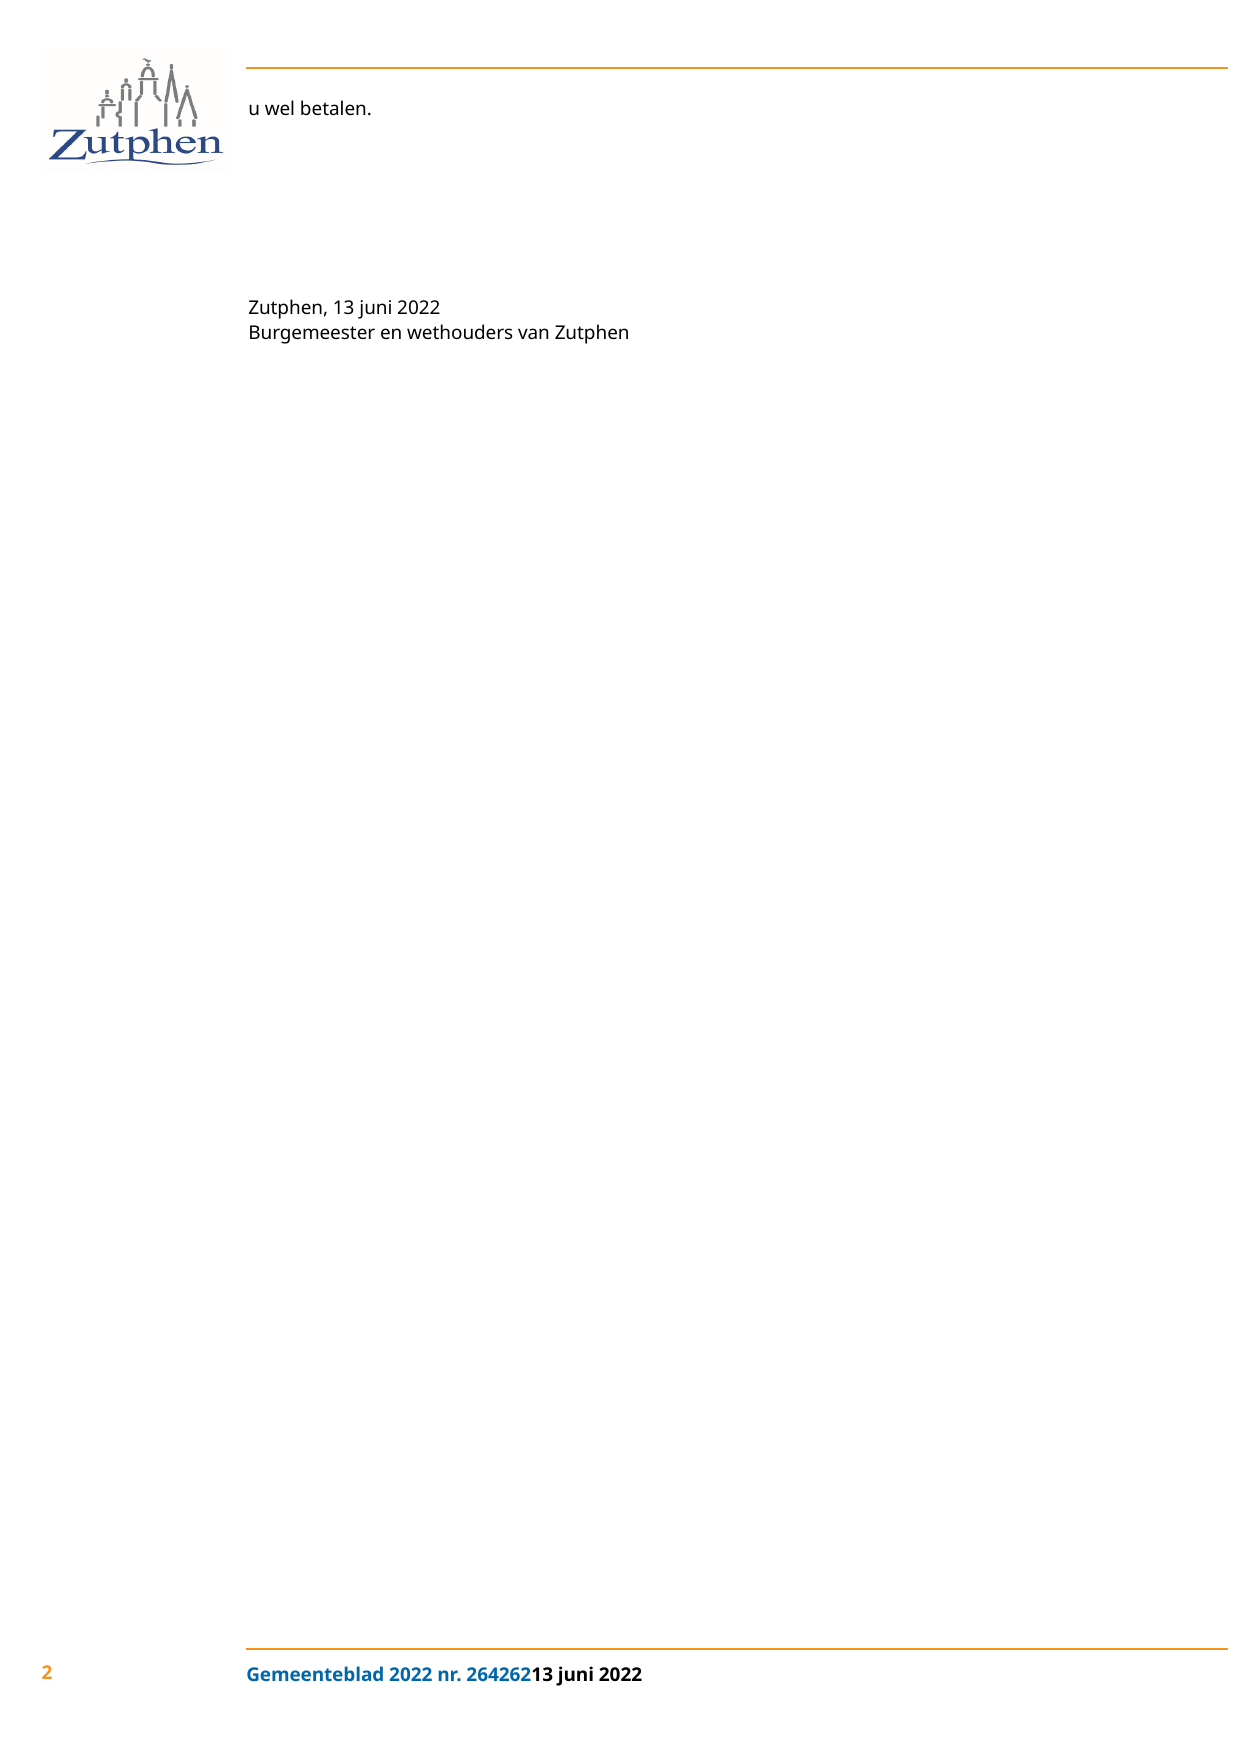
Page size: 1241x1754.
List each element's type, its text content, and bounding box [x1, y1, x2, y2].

text u wel betalen. [248, 95, 1152, 121]
text Burgemeester en wethouders van Zutphen [248, 319, 1152, 345]
text Zutphen, 13 juni 2022 [248, 294, 1152, 319]
picture [41, 47, 231, 172]
